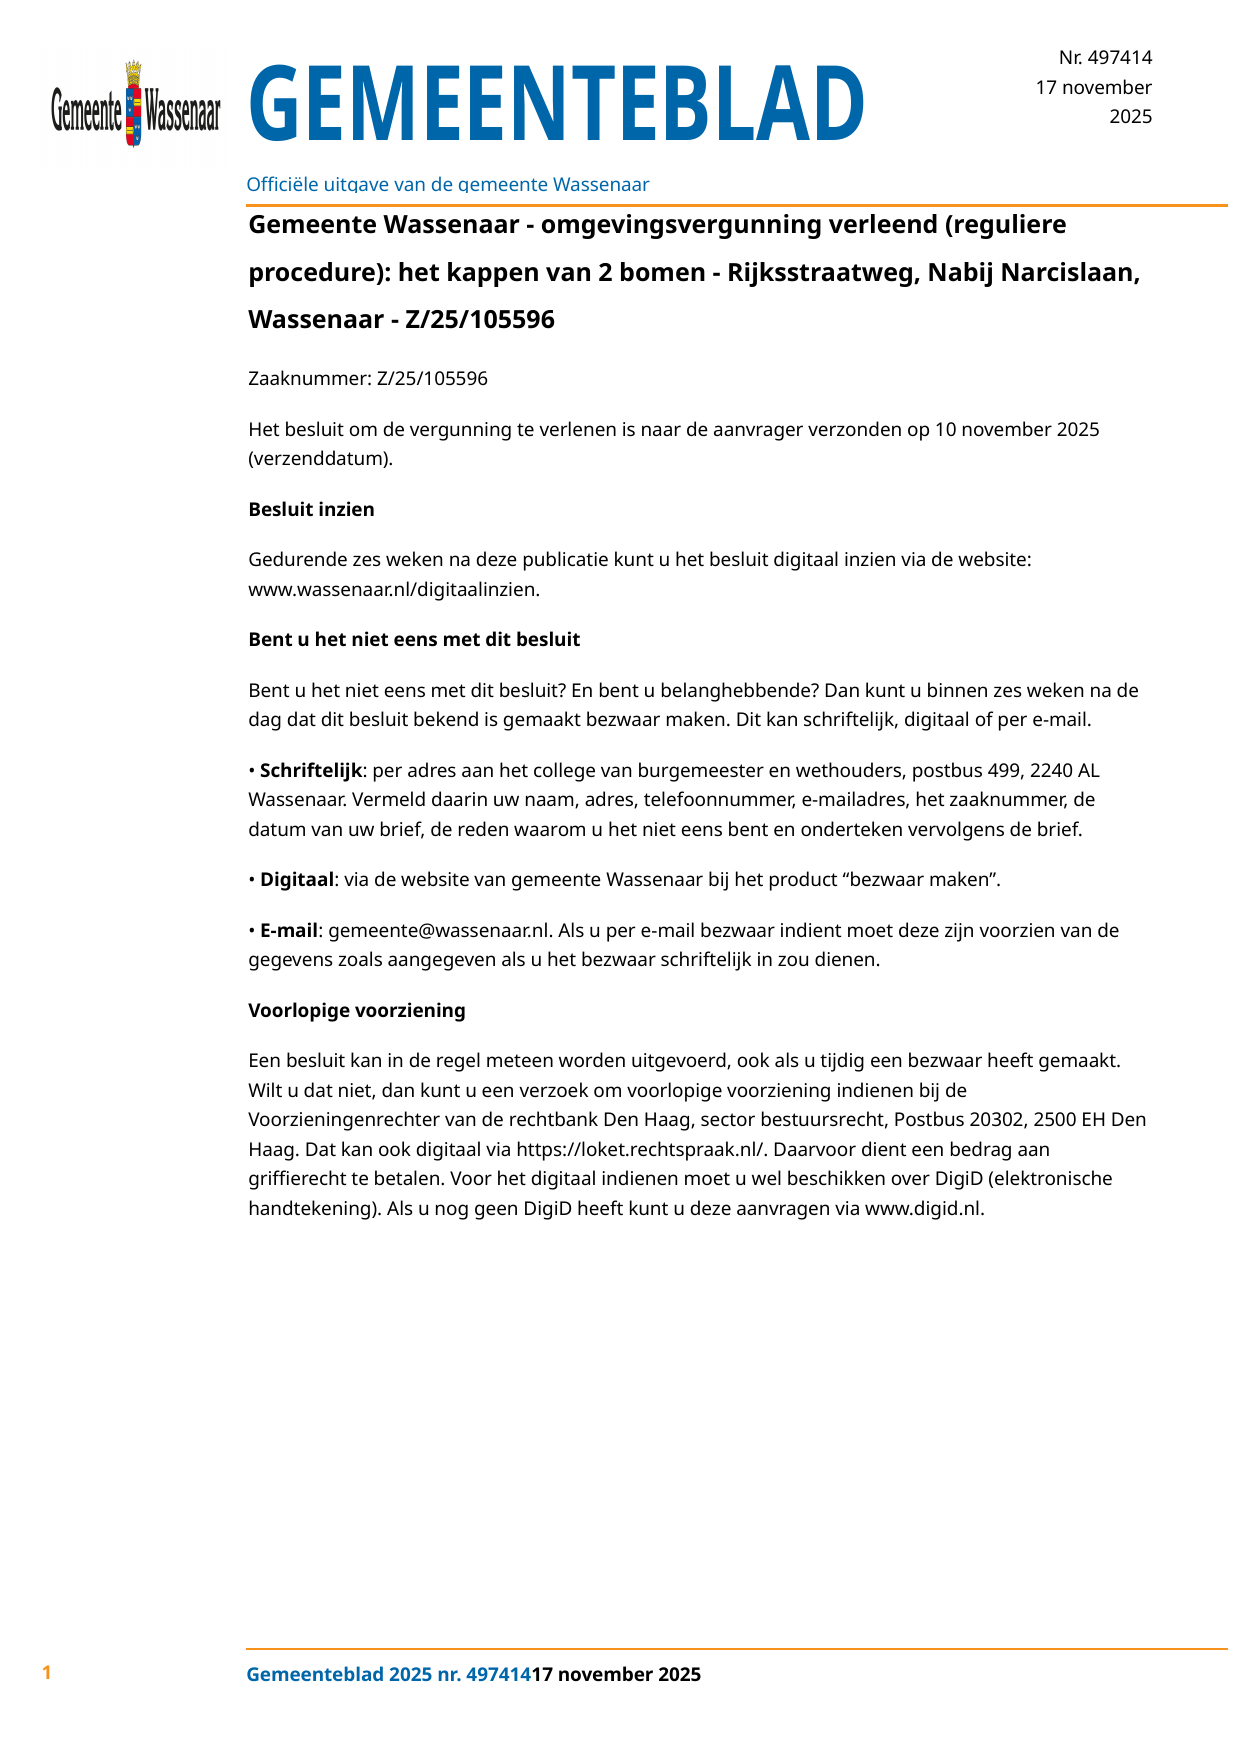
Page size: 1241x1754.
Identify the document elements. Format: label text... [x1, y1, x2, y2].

text Gemeente Wassenaar - omgevingsvergunning verleend (reguliere procedure): het kappen van 2 bomen - Rijksstraatweg, Nabij Narcislaan, Wassenaar - Z/25/105596 [248, 207, 1152, 336]
text • Digitaal: via de website van gemeente Wassenaar bij het product “bezwaar maken”. [248, 866, 1152, 892]
text Bent u het niet eens met dit besluit? En bent u belanghebbende? Dan kunt u binnen zes weken na de dag dat dit besluit bekend is gemaakt bezwaar maken. Dit kan schriftelijk, digitaal of per e-mail. [248, 677, 1152, 732]
text Bent u het niet eens met dit besluit [248, 626, 1152, 652]
text Het besluit om de vergunning te verlenen is naar de aanvrager verzonden op 10 november 2025 (verzenddatum). [248, 416, 1152, 471]
text • E-mail: gemeente@wassenaar.nl. Als u per e-mail bezwaar indient moet deze zijn voorzien van de gegevens zoals aangegeven als u het bezwaar schriftelijk in zou dienen. [248, 917, 1152, 972]
text Gedurende zes weken na deze publicatie kunt u het besluit digitaal inzien via de website: www.wassenaar.nl/digitaalinzien. [248, 546, 1152, 602]
text Een besluit kan in de regel meteen worden uitgevoerd, ook als u tijdig een bezwaar heeft gemaakt. Wilt u dat niet, dan kunt u een verzoek om voorlopige voorziening indienen bij de Voorzieningenrechter van de rechtbank Den Haag, sector bestuursrecht, Postbus 20302, 2500 EH Den Haag. Dat kan ook digitaal via https://loket.rechtspraak.nl/. Daarvoor dient een bedrag aan griffierecht te betalen. Voor het digitaal indienen moet u wel beschikken over DigiD (elektronische handtekening). Als u nog geen DigiD heeft kunt u deze aanvragen via www.digid.nl. [248, 1047, 1152, 1221]
text Voorlopige voorziening [248, 997, 1152, 1022]
text Zaaknummer: Z/25/105596 [248, 366, 1152, 391]
picture [41, 47, 231, 172]
text Besluit inzien [248, 496, 1152, 522]
text • Schriftelijk: per adres aan het college van burgemeester en wethouders, postbus 499, 2240 AL Wassenaar. Vermeld daarin uw naam, adres, telefoonnummer, e-mailadres, het zaaknummer, de datum van uw brief, de reden waarom u het niet eens bent en onderteken vervolgens de brief. [248, 757, 1152, 842]
